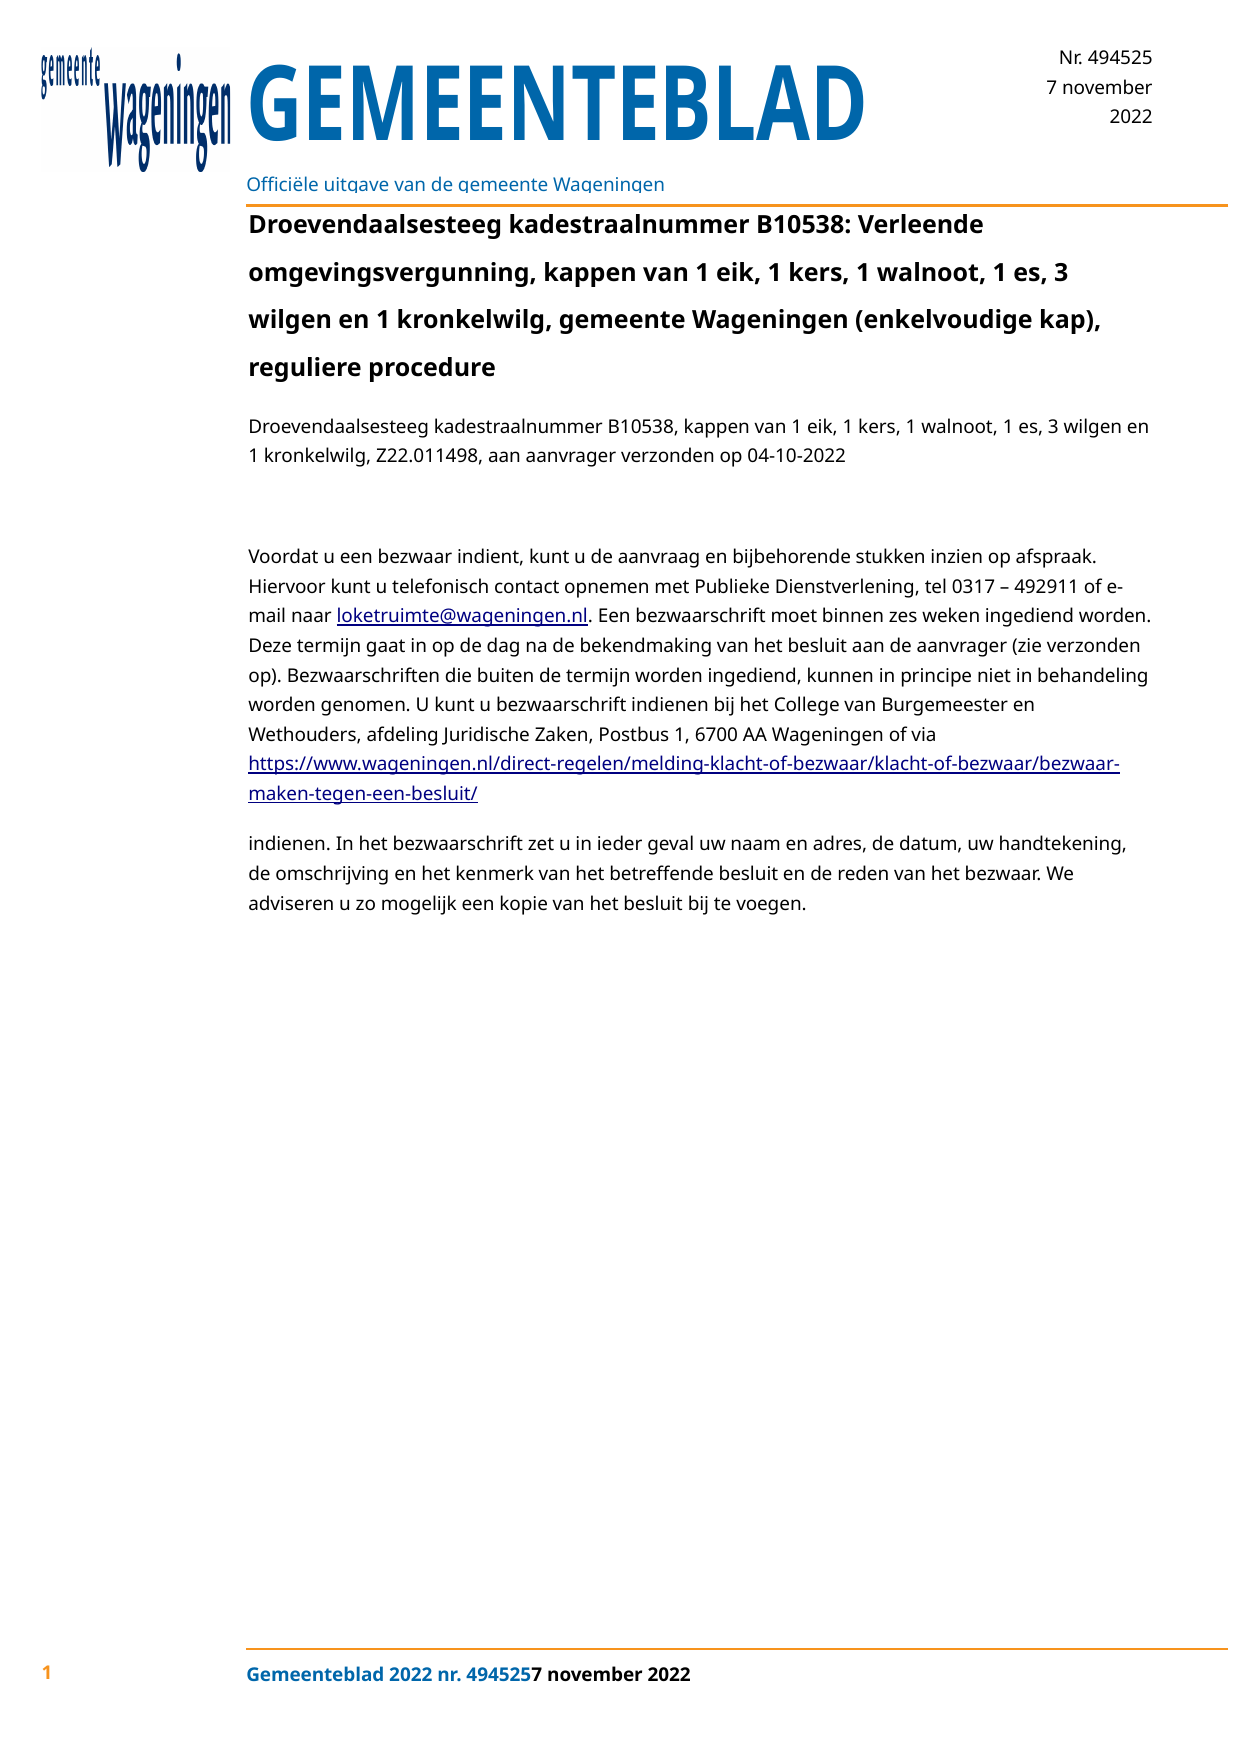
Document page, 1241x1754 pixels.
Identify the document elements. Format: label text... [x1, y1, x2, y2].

text Droevendaalsesteeg kadestraalnummer B10538: Verleende omgevingsvergunning, kappen van 1 eik, 1 kers, 1 walnoot, 1 es, 3 wilgen en 1 kronkelwilg, gemeente Wageningen (enkelvoudige kap), reguliere procedure [248, 207, 1152, 384]
picture [41, 47, 231, 172]
text Droevendaalsesteeg kadestraalnummer B10538, kappen van 1 eik, 1 kers, 1 walnoot, 1 es, 3 wilgen en 1 kronkelwilg, Z22.011498, aan aanvrager verzonden op 04-10-2022 [248, 413, 1152, 468]
text indienen. In het bezwaarschrift zet u in ieder geval uw naam en adres, de datum, uw handtekening, de omschrijving en het kenmerk van het betreffende besluit en de reden van het bezwaar. We adviseren u zo mogelijk een kopie van het besluit bij te voegen. [248, 831, 1152, 916]
text Voordat u een bezwaar indient, kunt u de aanvraag en bijbehorende stukken inzien op afspraak. Hiervoor kunt u telefonisch contact opnemen met Publieke Dienstverlening, tel 0317 – 492911 of e-mail naar loketruimte@wageningen.nl. Een bezwaarschrift moet binnen zes weken ingediend worden. Deze termijn gaat in op de dag na de bekendmaking van het besluit aan de aanvrager (zie verzonden op). Bezwaarschriften die buiten de termijn worden ingediend, kunnen in principe niet in behandeling worden genomen. U kunt u bezwaarschrift indienen bij het College van Burgemeester en Wethouders, afdeling Juridische Zaken, Postbus 1, 6700 AA Wageningen of via https://www.wageningen.nl/direct-regelen/melding-klacht-of-bezwaar/klacht-of-bezwaar/bezwaar-maken-tegen-een-besluit/ [248, 543, 1152, 806]
